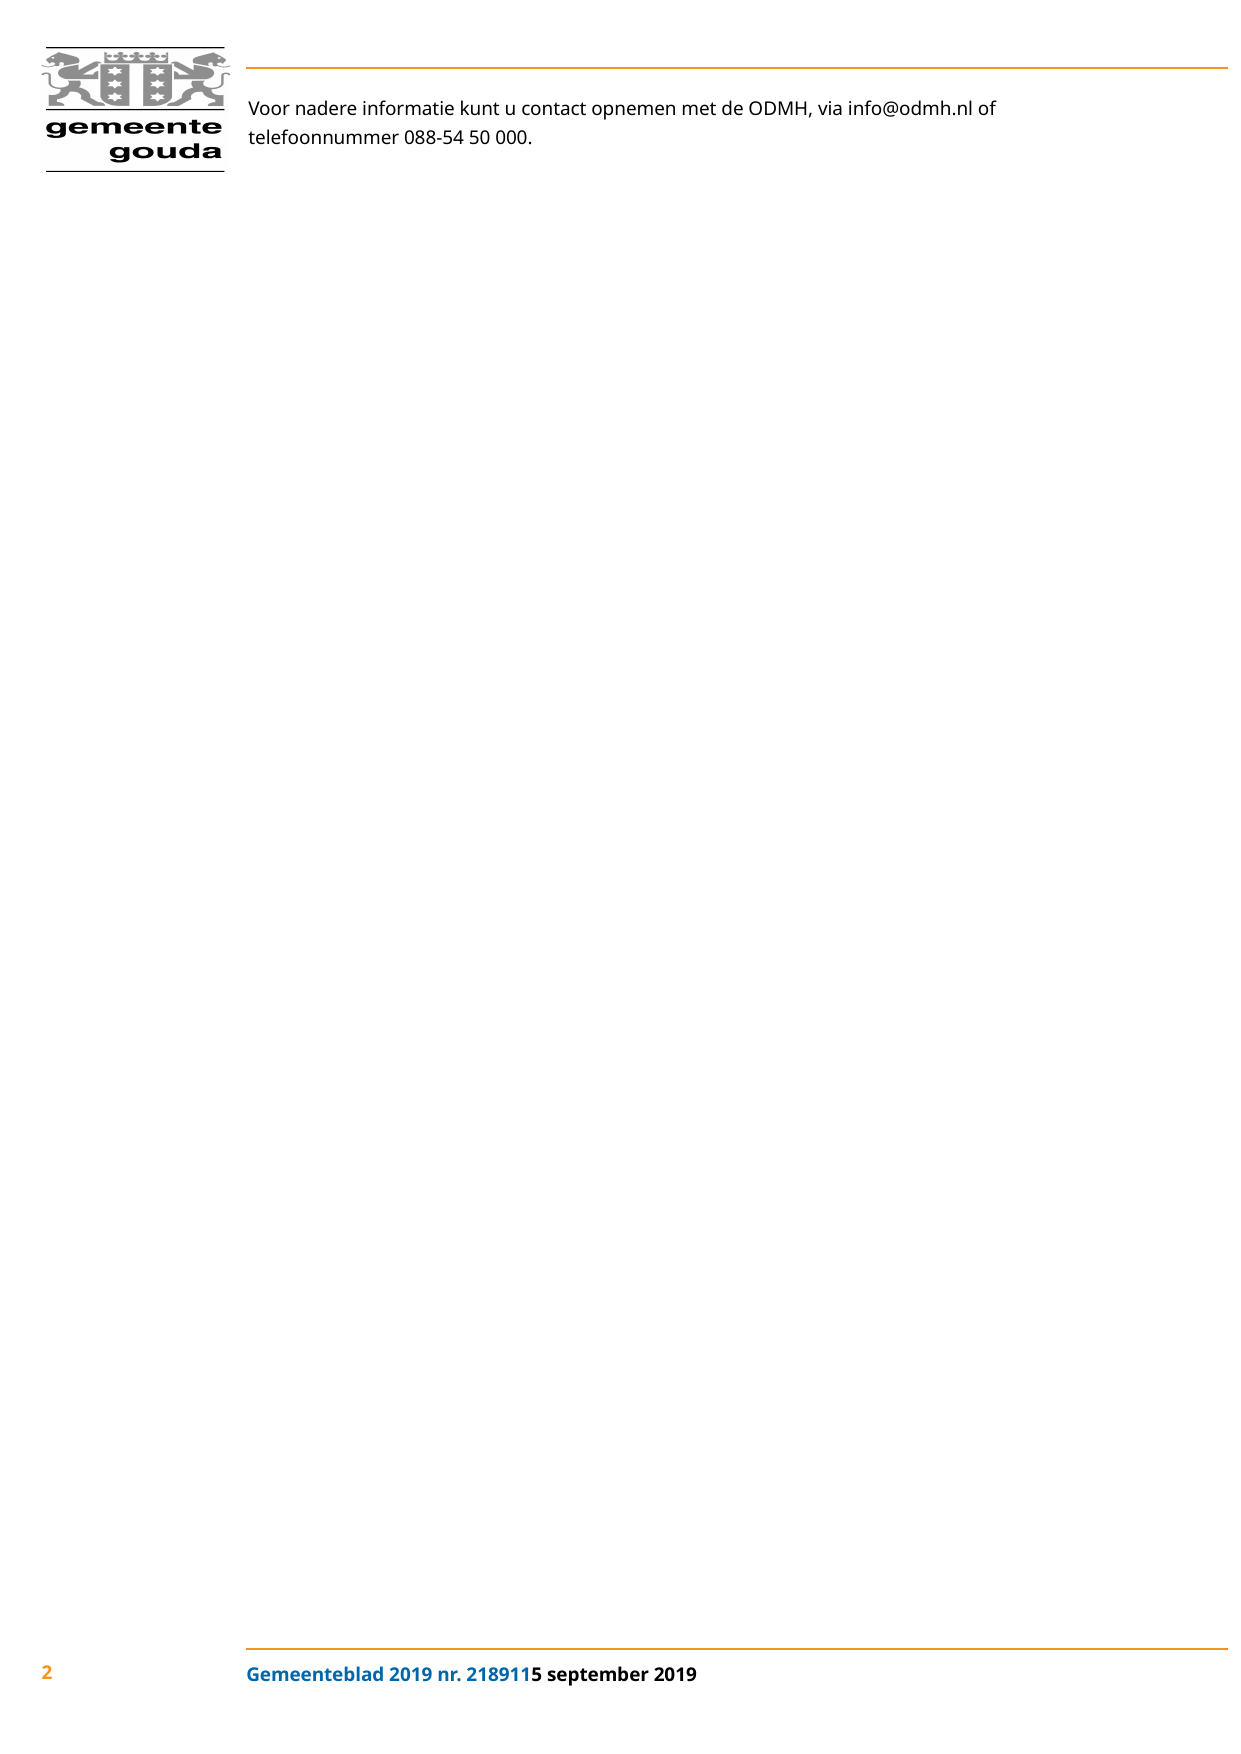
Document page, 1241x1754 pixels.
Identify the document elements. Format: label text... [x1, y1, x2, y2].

text Voor nadere informatie kunt u contact opnemen met de ODMH, via info@odmh.nl of telefoonnummer 088-54 50 000. [248, 95, 1152, 150]
picture [41, 47, 231, 172]
